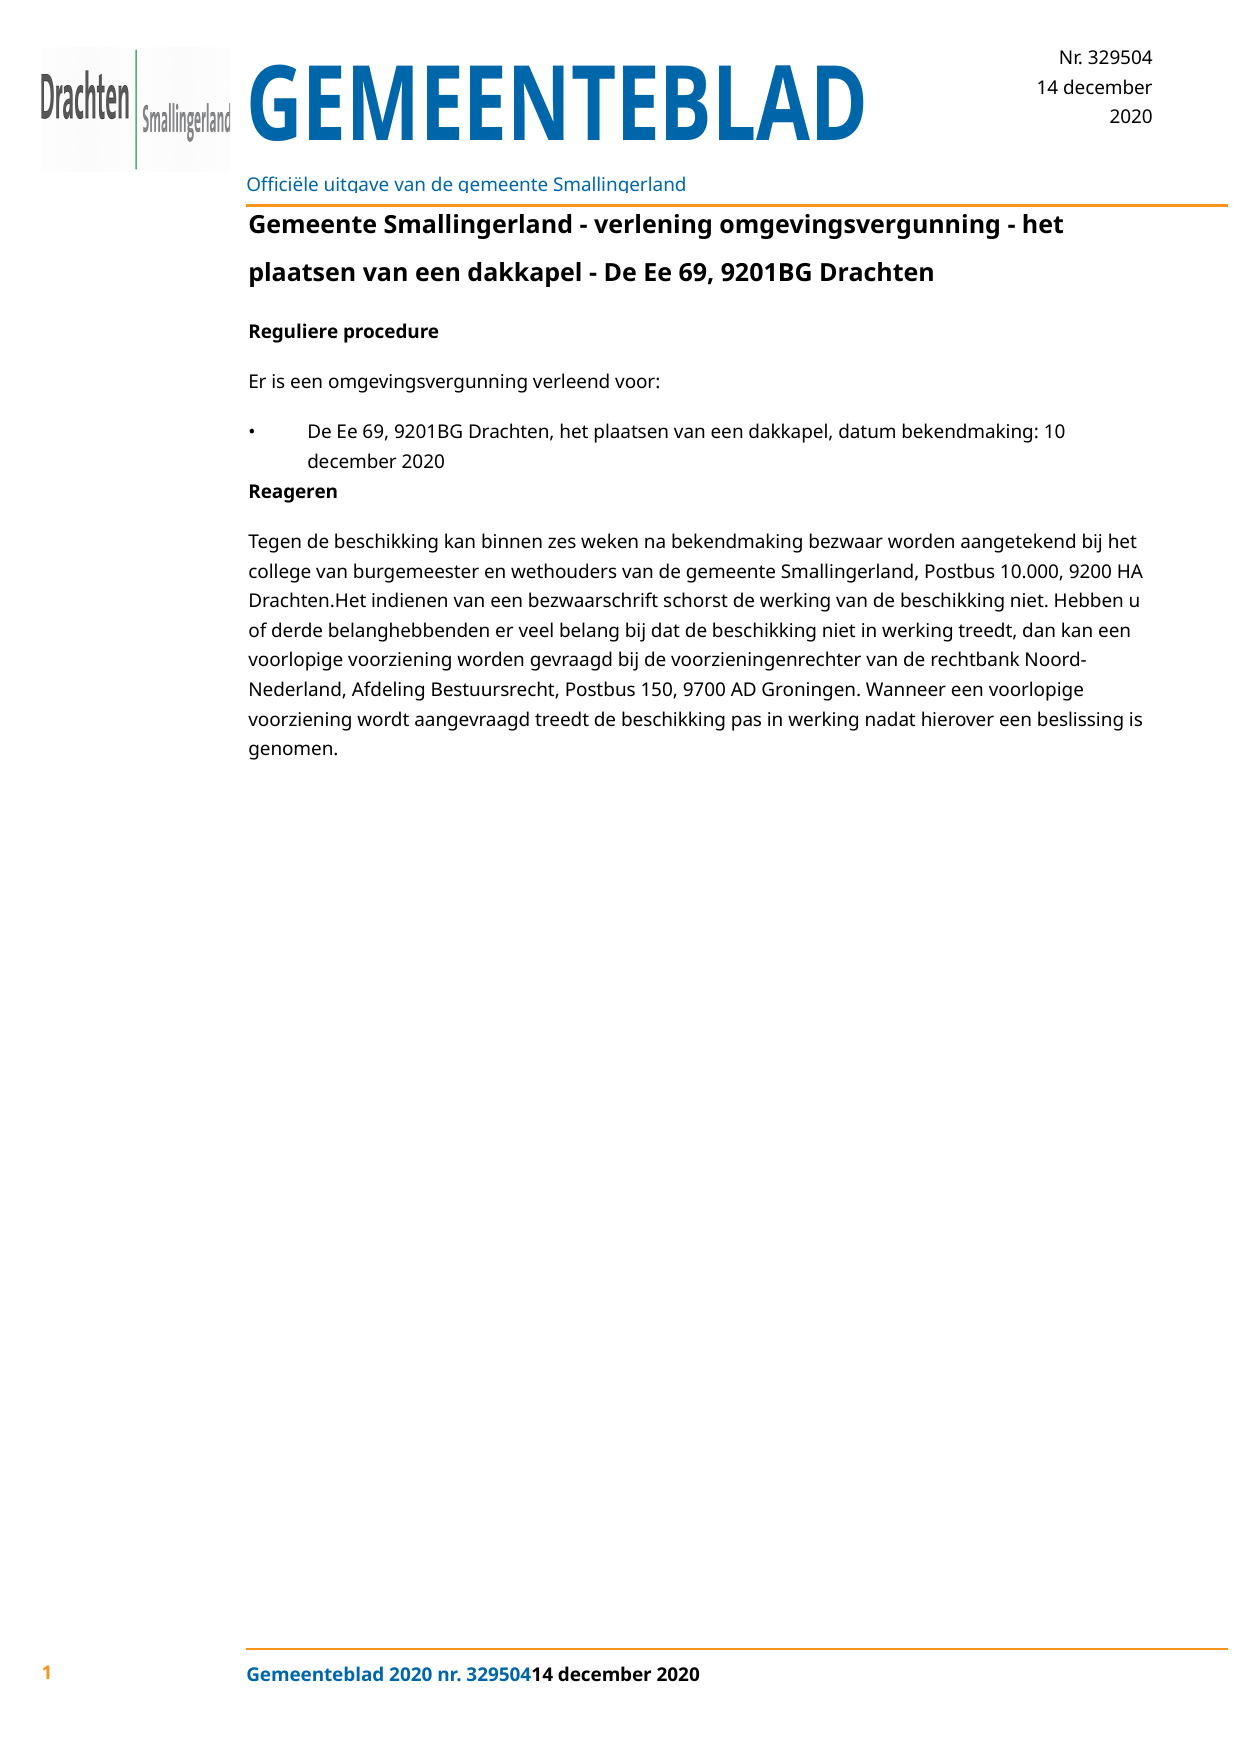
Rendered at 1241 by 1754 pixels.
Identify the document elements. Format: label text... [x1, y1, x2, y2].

text Gemeente Smallingerland - verlening omgevingsvergunning - het plaatsen van een dakkapel - De Ee 69, 9201BG Drachten [248, 207, 1152, 288]
text Tegen de beschikking kan binnen zes weken na bekendmaking bezwaar worden aangetekend bij het college van burgemeester en wethouders van de gemeente Smallingerland, Postbus 10.000, 9200 HA Drachten.Het indienen van een bezwaarschrift schorst de werking van de beschikking niet. Hebben u of derde belanghebbenden er veel belang bij dat de beschikking niet in werking treedt, dan kan een voorlopige voorziening worden gevraagd bij de voorzieningenrechter van de rechtbank Noord-Nederland, Afdeling Bestuursrecht, Postbus 150, 9700 AD Groningen. Wanneer een voorlopige voorziening wordt aangevraagd treedt de beschikking pas in werking nadat hierover een beslissing is genomen. [248, 528, 1152, 761]
text Reageren [248, 478, 1152, 504]
text Reguliere procedure [248, 318, 1152, 344]
picture [41, 47, 231, 172]
list De Ee 69, 9201BG Drachten, het plaatsen van een dakkapel, datum bekendmaking: 10 december 2020 [248, 419, 1152, 474]
text Er is een omgevingsvergunning verleend voor: [248, 368, 1152, 394]
